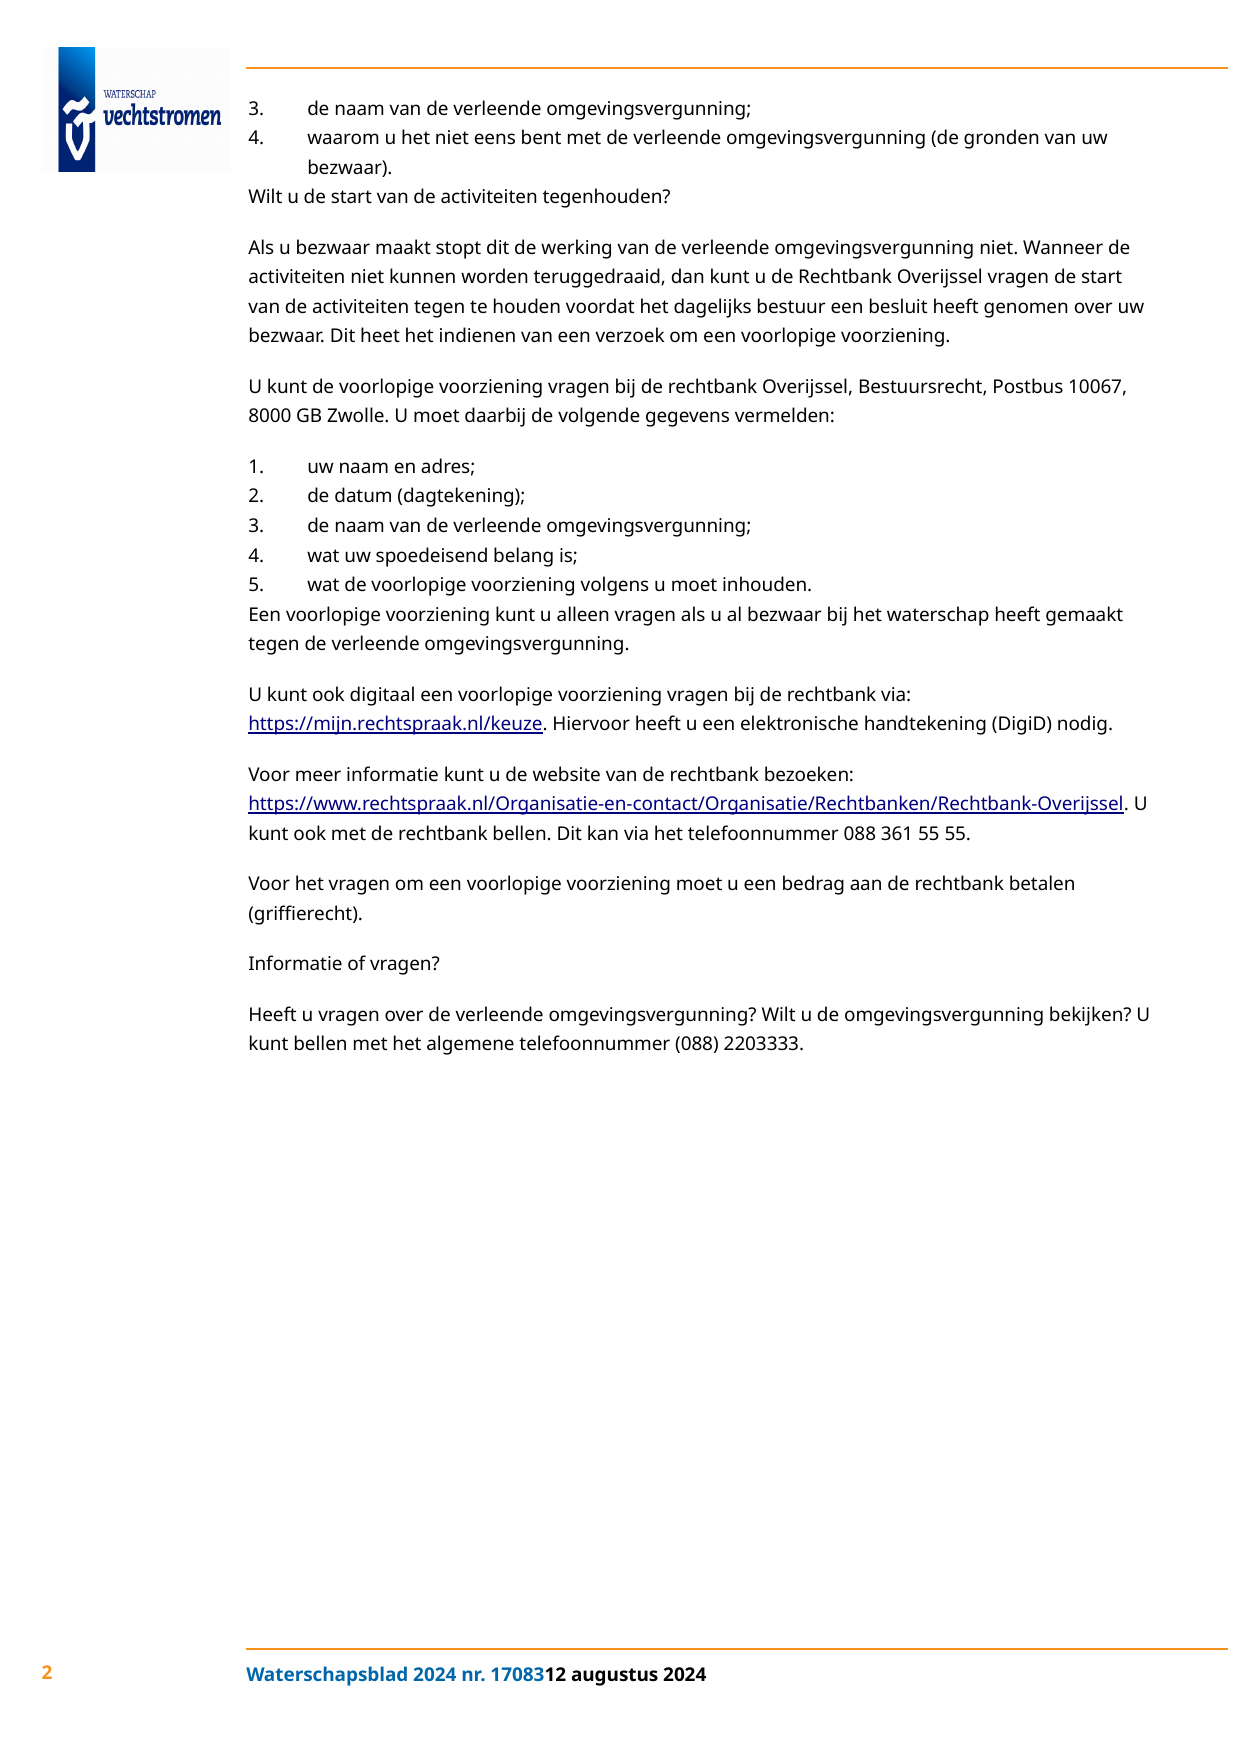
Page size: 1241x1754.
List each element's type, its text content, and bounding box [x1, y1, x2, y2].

text Wilt u de start van de activiteiten tegenhouden? [248, 183, 1152, 209]
list uw naam en adres; [248, 453, 1152, 479]
picture [41, 47, 231, 172]
list wat uw spoedeisend belang is; [248, 542, 1152, 568]
list de naam van de verleende omgevingsvergunning; [248, 512, 1152, 538]
text U kunt de voorlopige voorziening vragen bij de rechtbank Overijssel, Bestuursrecht, Postbus 10067, 8000 GB Zwolle. U moet daarbij de volgende gegevens vermelden: [248, 373, 1152, 428]
list waarom u het niet eens bent met de verleende omgevingsvergunning (de gronden van uw bezwaar). [248, 124, 1152, 180]
list wat de voorlopige voorziening volgens u moet inhouden. [248, 571, 1152, 597]
text Voor meer informatie kunt u de website van de rechtbank bezoeken: https://www.rechtspraak.nl/Organisatie-en-contact/Organisatie/Rechtbanken/Rechtbank-Overijssel. U kunt ook met de rechtbank bellen. Dit kan via het telefoonnummer 088 361 55 55. [248, 761, 1152, 846]
text Informatie of vragen? [248, 951, 1152, 976]
text Een voorlopige voorziening kunt u alleen vragen als u al bezwaar bij het waterschap heeft gemaakt tegen de verleende omgevingsvergunning. [248, 601, 1152, 656]
list de datum (dagtekening); [248, 483, 1152, 508]
text Als u bezwaar maakt stopt dit de werking van de verleende omgevingsvergunning niet. Wanneer de activiteiten niet kunnen worden teruggedraaid, dan kunt u de Rechtbank Overijssel vragen de start van de activiteiten tegen te houden voordat het dagelijks bestuur een besluit heeft genomen over uw bezwaar. Dit heet het indienen van een verzoek om een voorlopige voorziening. [248, 234, 1152, 348]
list de naam van de verleende omgevingsvergunning; [248, 95, 1152, 121]
text Heeft u vragen over de verleende omgevingsvergunning? Wilt u de omgevingsvergunning bekijken? U kunt bellen met het algemene telefoonnummer (088) 2203333. [248, 1001, 1152, 1056]
text Voor het vragen om een voorlopige voorziening moet u een bedrag aan de rechtbank betalen (griffierecht). [248, 871, 1152, 926]
text U kunt ook digitaal een voorlopige voorziening vragen bij de rechtbank via: https://mijn.rechtspraak.nl/keuze. Hiervoor heeft u een elektronische handtekening (DigiD) nodig. [248, 681, 1152, 736]
